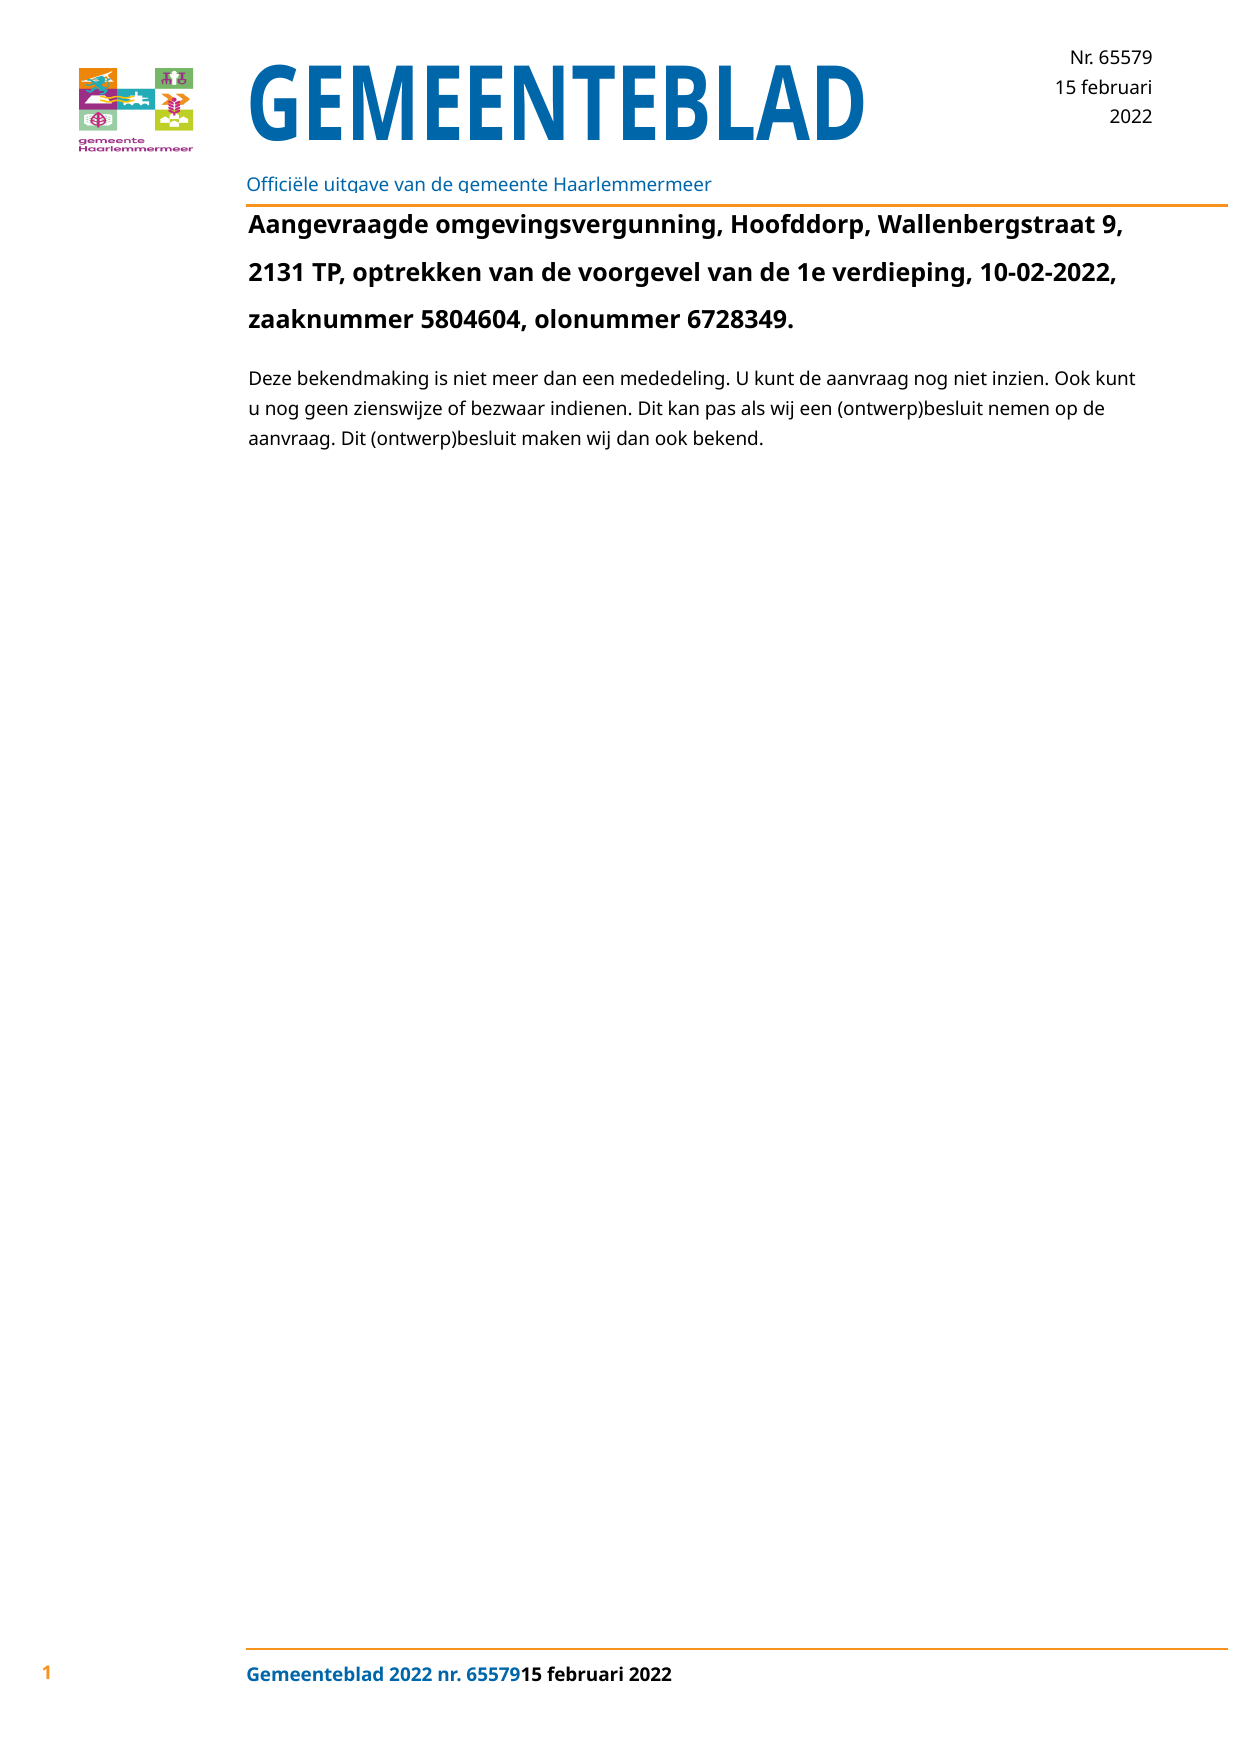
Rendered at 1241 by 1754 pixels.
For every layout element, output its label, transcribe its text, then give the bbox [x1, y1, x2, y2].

text Aangevraagde omgevingsvergunning, Hoofddorp, Wallenbergstraat 9, 2131 TP, optrekken van de voorgevel van de 1e verdieping, 10-02-2022, zaaknummer 5804604, olonummer 6728349. [248, 207, 1152, 336]
picture [41, 47, 231, 172]
text Deze bekendmaking is niet meer dan een mededeling. U kunt de aanvraag nog niet inzien. Ook kunt u nog geen zienswijze of bezwaar indienen. Dit kan pas als wij een (ontwerp)besluit nemen op de aanvraag. Dit (ontwerp)besluit maken wij dan ook bekend. [248, 366, 1152, 450]
